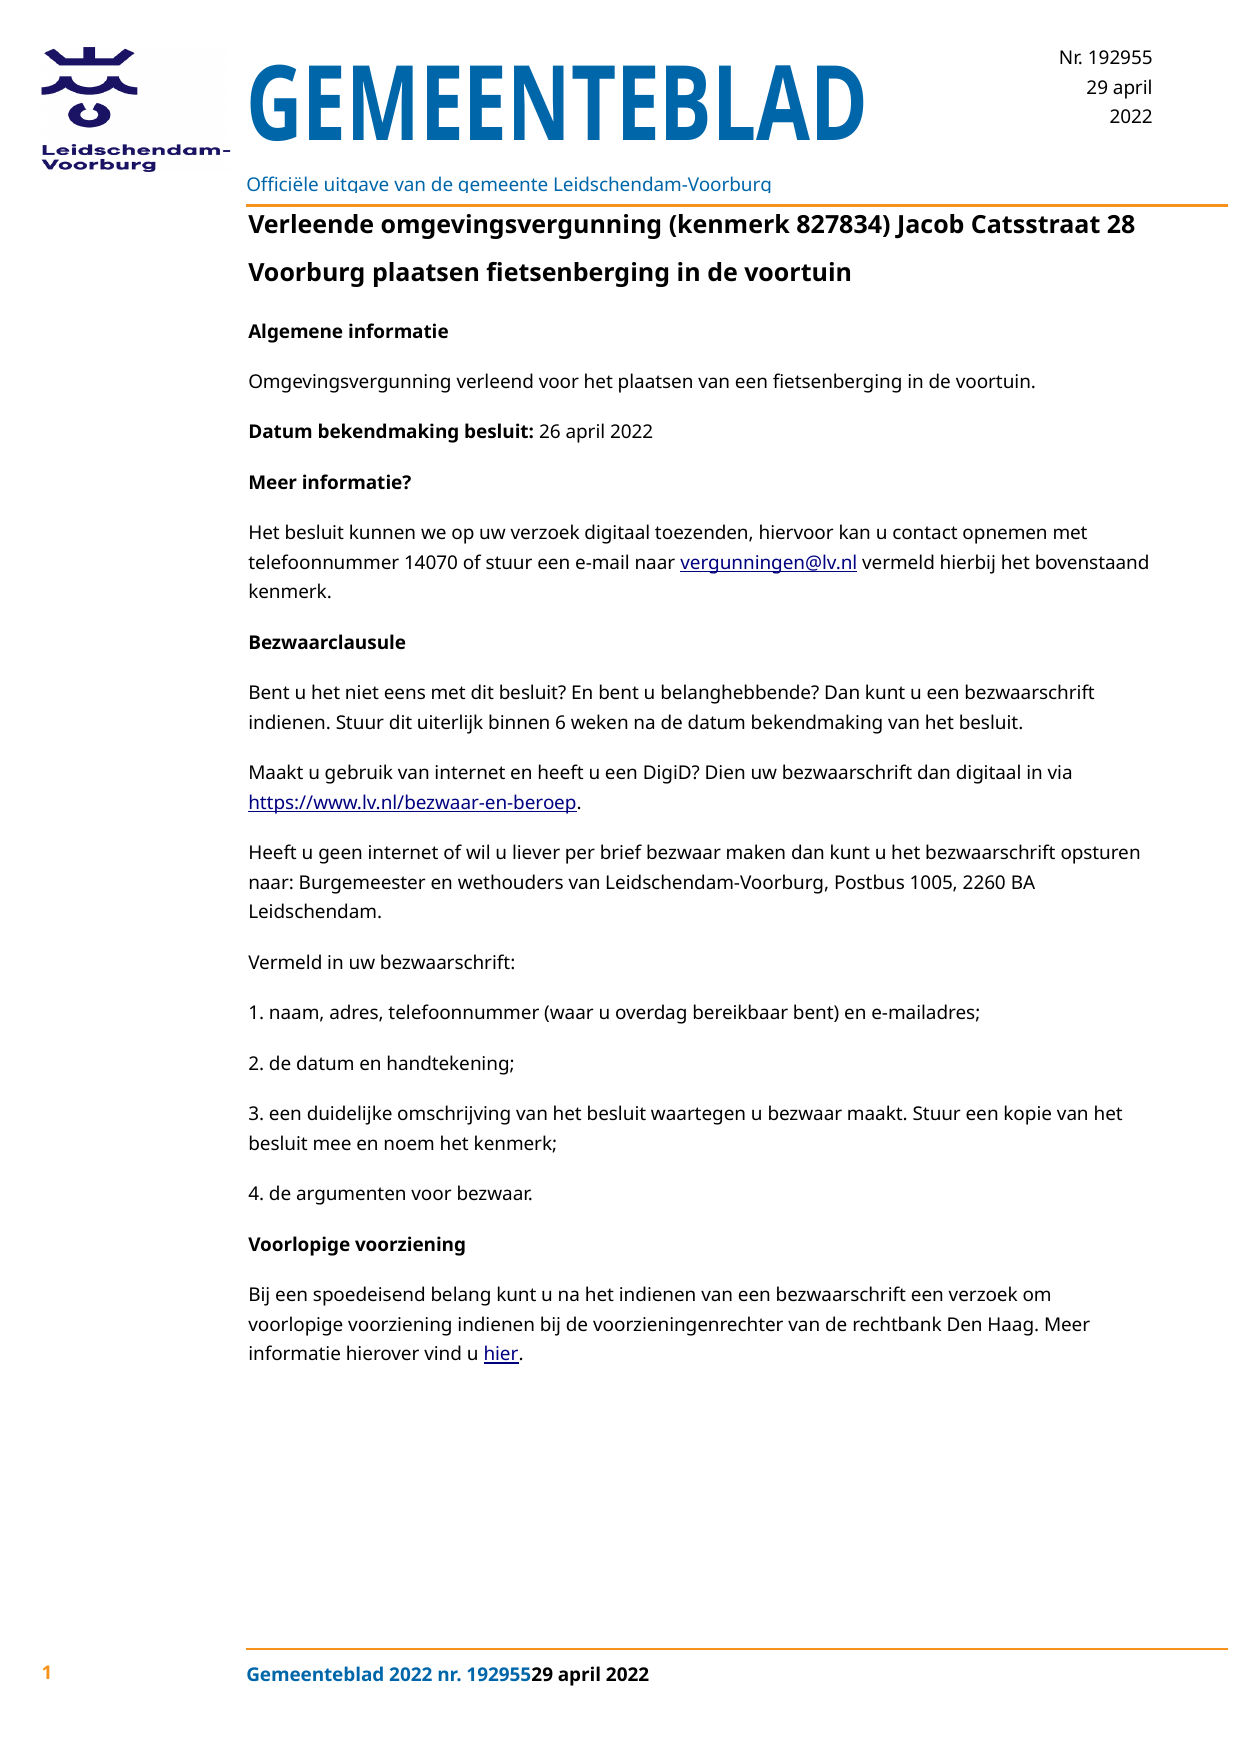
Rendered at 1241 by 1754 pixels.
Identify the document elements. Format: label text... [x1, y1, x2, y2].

text Voorlopige voorziening [248, 1231, 1152, 1257]
text Heeft u geen internet of wil u liever per brief bezwaar maken dan kunt u het bezwaarschrift opsturen naar: Burgemeester en wethouders van Leidschendam-Voorburg, Postbus 1005, 2260 BA Leidschendam. [248, 839, 1152, 924]
text 3. een duidelijke omschrijving van het besluit waartegen u bezwaar maakt. Stuur een kopie van het besluit mee en noem het kenmerk; [248, 1100, 1152, 1156]
text Omgevingsvergunning verleend voor het plaatsen van een fietsenberging in de voortuin. [248, 368, 1152, 394]
text Vermeld in uw bezwaarschrift: [248, 949, 1152, 975]
text Maakt u gebruik van internet en heeft u een DigiD? Dien uw bezwaarschrift dan digitaal in via https://www.lv.nl/bezwaar-en-beroep. [248, 759, 1152, 815]
text Bij een spoedeisend belang kunt u na het indienen van een bezwaarschrift een verzoek om voorlopige voorziening indienen bij de voorzieningenrechter van de rechtbank Den Haag. Meer informatie hierover vind u hier. [248, 1281, 1152, 1366]
text Bent u het niet eens met dit besluit? En bent u belanghebbende? Dan kunt u een bezwaarschrift indienen. Stuur dit uiterlijk binnen 6 weken na de datum bekendmaking van het besluit. [248, 679, 1152, 735]
picture [41, 47, 231, 172]
text Algemene informatie [248, 318, 1152, 344]
text Meer informatie? [248, 469, 1152, 495]
text 2. de datum en handtekening; [248, 1050, 1152, 1076]
text 4. de argumenten voor bezwaar. [248, 1180, 1152, 1206]
text Datum bekendmaking besluit: 26 april 2022 [248, 419, 1152, 444]
text 1. naam, adres, telefoonnummer (waar u overdag bereikbaar bent) en e-mailadres; [248, 999, 1152, 1025]
text Het besluit kunnen we op uw verzoek digitaal toezenden, hiervoor kan u contact opnemen met telefoonnummer 14070 of stuur een e-mail naar vergunningen@lv.nl vermeld hierbij het bovenstaand kenmerk. [248, 519, 1152, 604]
text Verleende omgevingsvergunning (kenmerk 827834) Jacob Catsstraat 28 Voorburg plaatsen fietsenberging in de voortuin [248, 207, 1152, 288]
text Bezwaarclausule [248, 629, 1152, 655]
